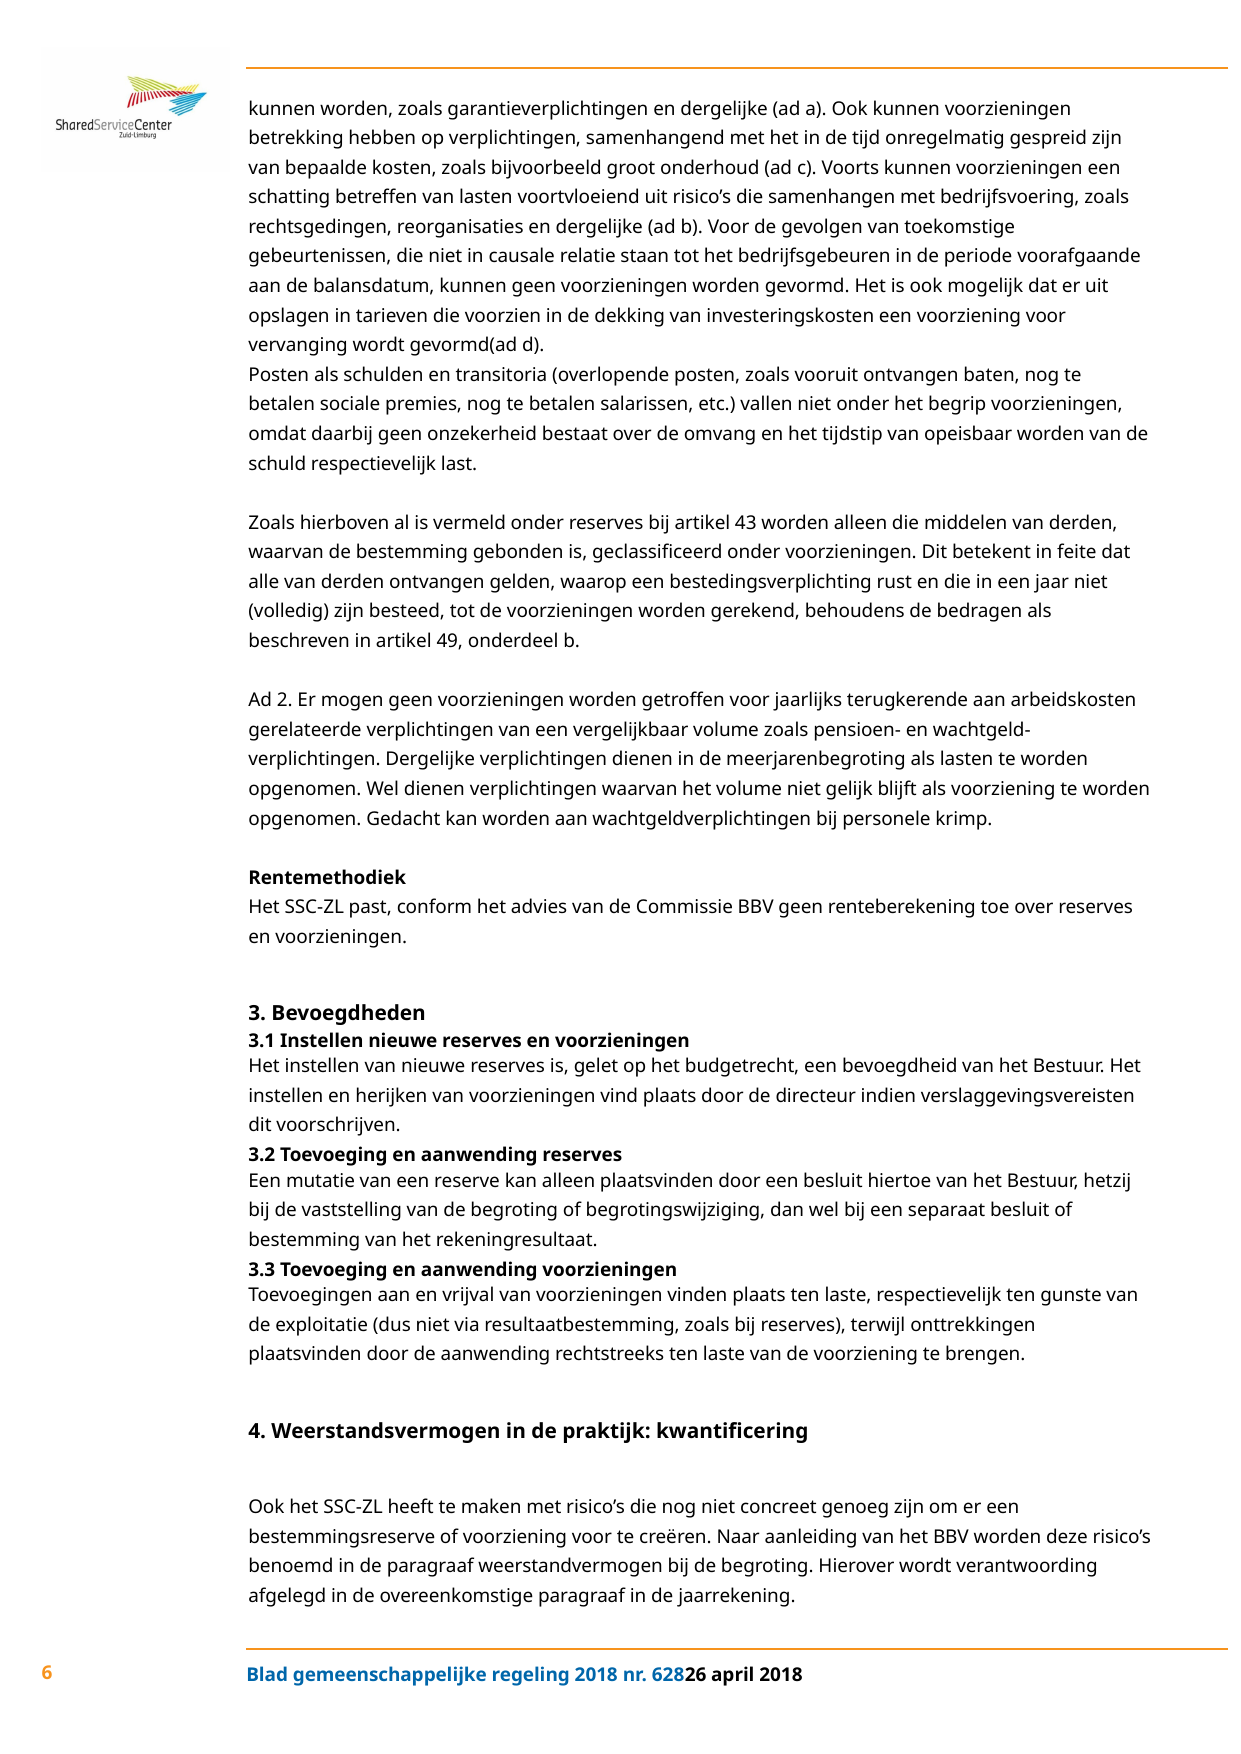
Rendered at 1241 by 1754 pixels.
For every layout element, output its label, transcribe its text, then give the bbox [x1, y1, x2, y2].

text Toevoegingen aan en vrijval van voorzieningen vinden plaats ten laste, respectievelijk ten gunste van de exploitatie (dus niet via resultaatbestemming, zoals bij reserves), terwijl onttrekkingen plaatsvinden door de aanwending rechtstreeks ten laste van de voorziening te brengen. [248, 1281, 1152, 1366]
text Het SSC-ZL past, conform het advies van de Commissie BBV geen renteberekening toe over reserves en voorzieningen. [248, 893, 1152, 949]
text 3.3 Toevoeging en aanwending voorzieningen [248, 1256, 1152, 1281]
text Ad 2. Er mogen geen voorzieningen worden getroffen voor jaarlijks terugkerende aan arbeidskosten gerelateerde verplichtingen van een vergelijkbaar volume zoals pensioen- en wachtgeld-verplichtingen. Dergelijke verplichtingen dienen in de meerjarenbegroting als lasten te worden opgenomen. Wel dienen verplichtingen waarvan het volume niet gelijk blijft als voorziening te worden opgenomen. Gedacht kan worden aan wachtgeldverplichtingen bij personele krimp. [248, 686, 1152, 831]
text 3.2 Toevoeging en aanwending reserves [248, 1141, 1152, 1167]
text 3.1 Instellen nieuwe reserves en voorzieningen [248, 1027, 1152, 1052]
text Ook het SSC-ZL heeft te maken met risico’s die nog niet concreet genoeg zijn om er een bestemmingsreserve of voorziening voor te creëren. Naar aanleiding van het BBV worden deze risico’s benoemd in de paragraaf weerstandvermogen bij de begroting. Hierover wordt verantwoording afgelegd in de overeenkomstige paragraaf in de jaarrekening. [248, 1493, 1152, 1608]
text Rentemethodiek [248, 864, 1152, 890]
picture [41, 47, 231, 172]
text kunnen worden, zoals garantieverplichtingen en dergelijke (ad a). Ook kunnen voorzieningen betrekking hebben op verplichtingen, samenhangend met het in de tijd onregelmatig gespreid zijn van bepaalde kosten, zoals bijvoorbeeld groot onderhoud (ad c). Voorts kunnen voorzieningen een schatting betreffen van lasten voortvloeiend uit risico’s die samenhangen met bedrijfsvoering, zoals rechtsgedingen, reorganisaties en dergelijke (ad b). Voor de gevolgen van toekomstige gebeurtenissen, die niet in causale relatie staan tot het bedrijfsgebeuren in de periode voorafgaande aan de balansdatum, kunnen geen voorzieningen worden gevormd. Het is ook mogelijk dat er uit opslagen in tarieven die voorzien in de dekking van investeringskosten een voorziening voor vervanging wordt gevormd(ad d). [248, 95, 1152, 357]
text Posten als schulden en transitoria (overlopende posten, zoals vooruit ontvangen baten, nog te betalen sociale premies, nog te betalen salarissen, etc.) vallen niet onder het begrip voorzieningen, omdat daarbij geen onzekerheid bestaat over de omvang en het tijdstip van opeisbaar worden van de schuld respectievelijk last. [248, 361, 1152, 476]
text Het instellen van nieuwe reserves is, gelet op het budgetrecht, een bevoegdheid van het Bestuur. Het instellen en herijken van voorzieningen vind plaats door de directeur indien verslaggevingsvereisten dit voorschrijven. [248, 1052, 1152, 1137]
text 3. Bevoegdheden [248, 998, 1152, 1027]
text 4. Weerstandsvermogen in de praktijk: kwantificering [248, 1416, 1152, 1444]
text Een mutatie van een reserve kan alleen plaatsvinden door een besluit hiertoe van het Bestuur, hetzij bij de vaststelling van de begroting of begrotingswijziging, dan wel bij een separaat besluit of bestemming van het rekeningresultaat. [248, 1167, 1152, 1252]
text Zoals hierboven al is vermeld onder reserves bij artikel 43 worden alleen die middelen van derden, waarvan de bestemming gebonden is, geclassificeerd onder voorzieningen. Dit betekent in feite dat alle van derden ontvangen gelden, waarop een bestedingsverplichting rust en die in een jaar niet (volledig) zijn besteed, tot de voorzieningen worden gerekend, behoudens de bedragen als beschreven in artikel 49, onderdeel b. [248, 509, 1152, 653]
